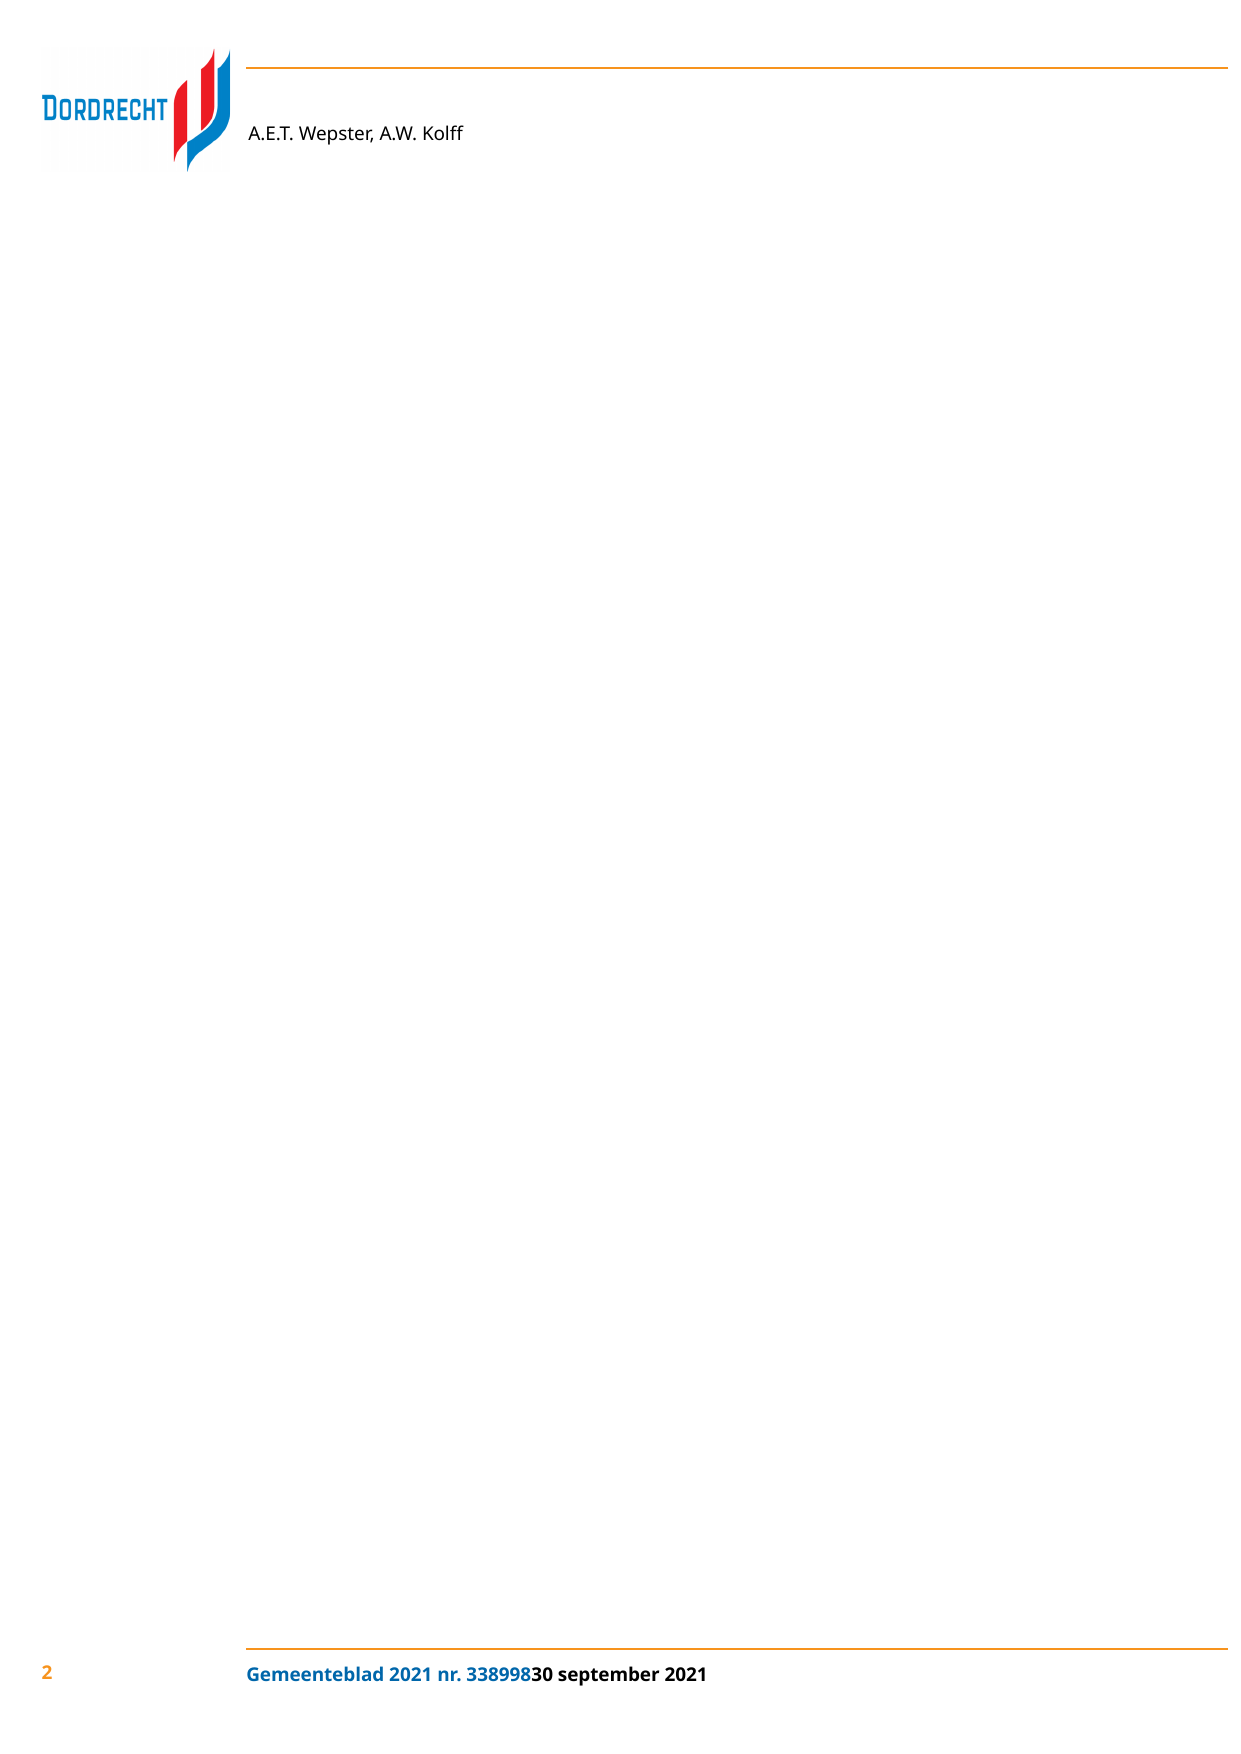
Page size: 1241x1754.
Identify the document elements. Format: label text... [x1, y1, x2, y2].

text A.E.T. Wepster, A.W. Kolff [248, 121, 1152, 146]
picture [41, 47, 231, 172]
